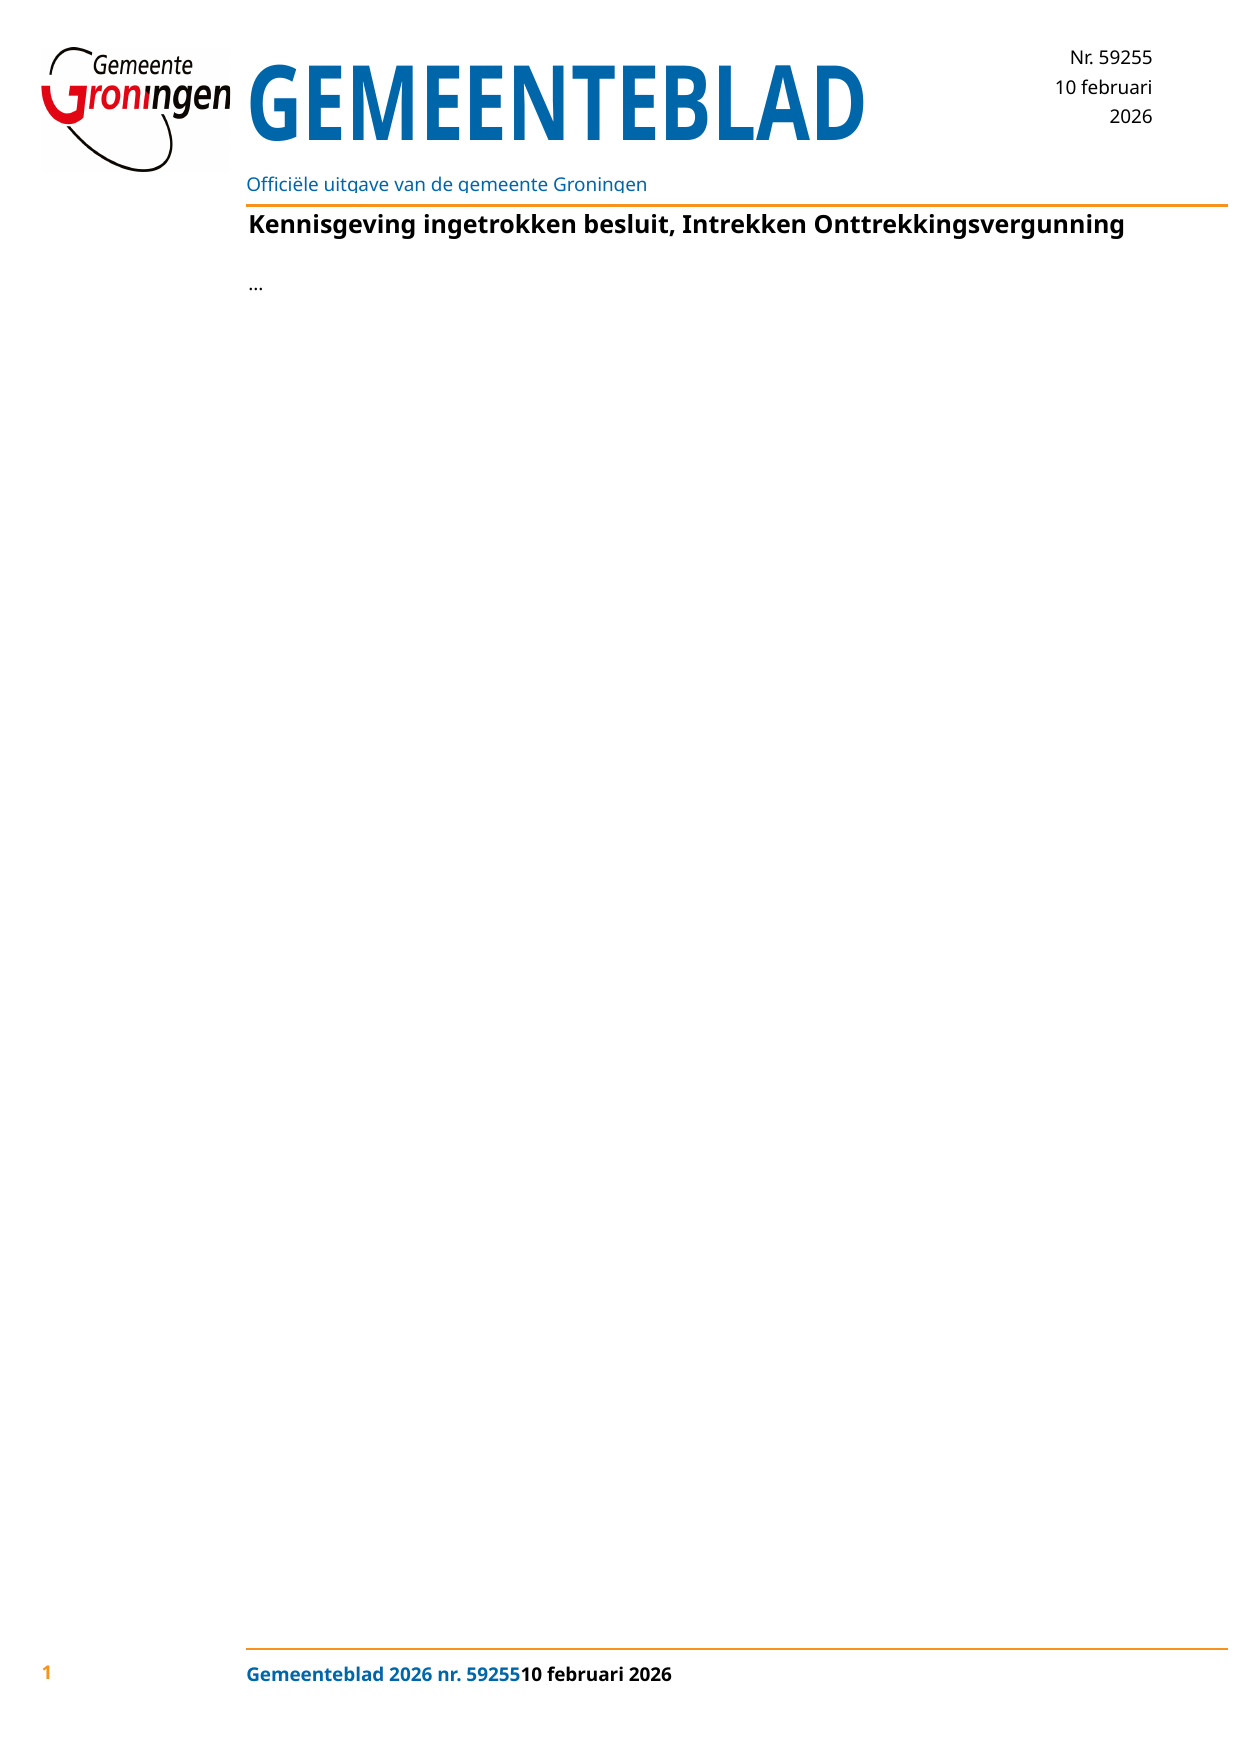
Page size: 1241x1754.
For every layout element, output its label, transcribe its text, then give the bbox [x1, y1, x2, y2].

text Kennisgeving ingetrokken besluit, Intrekken Onttrekkingsvergunning [248, 207, 1152, 241]
text ... [248, 270, 1152, 296]
picture [41, 47, 231, 172]
